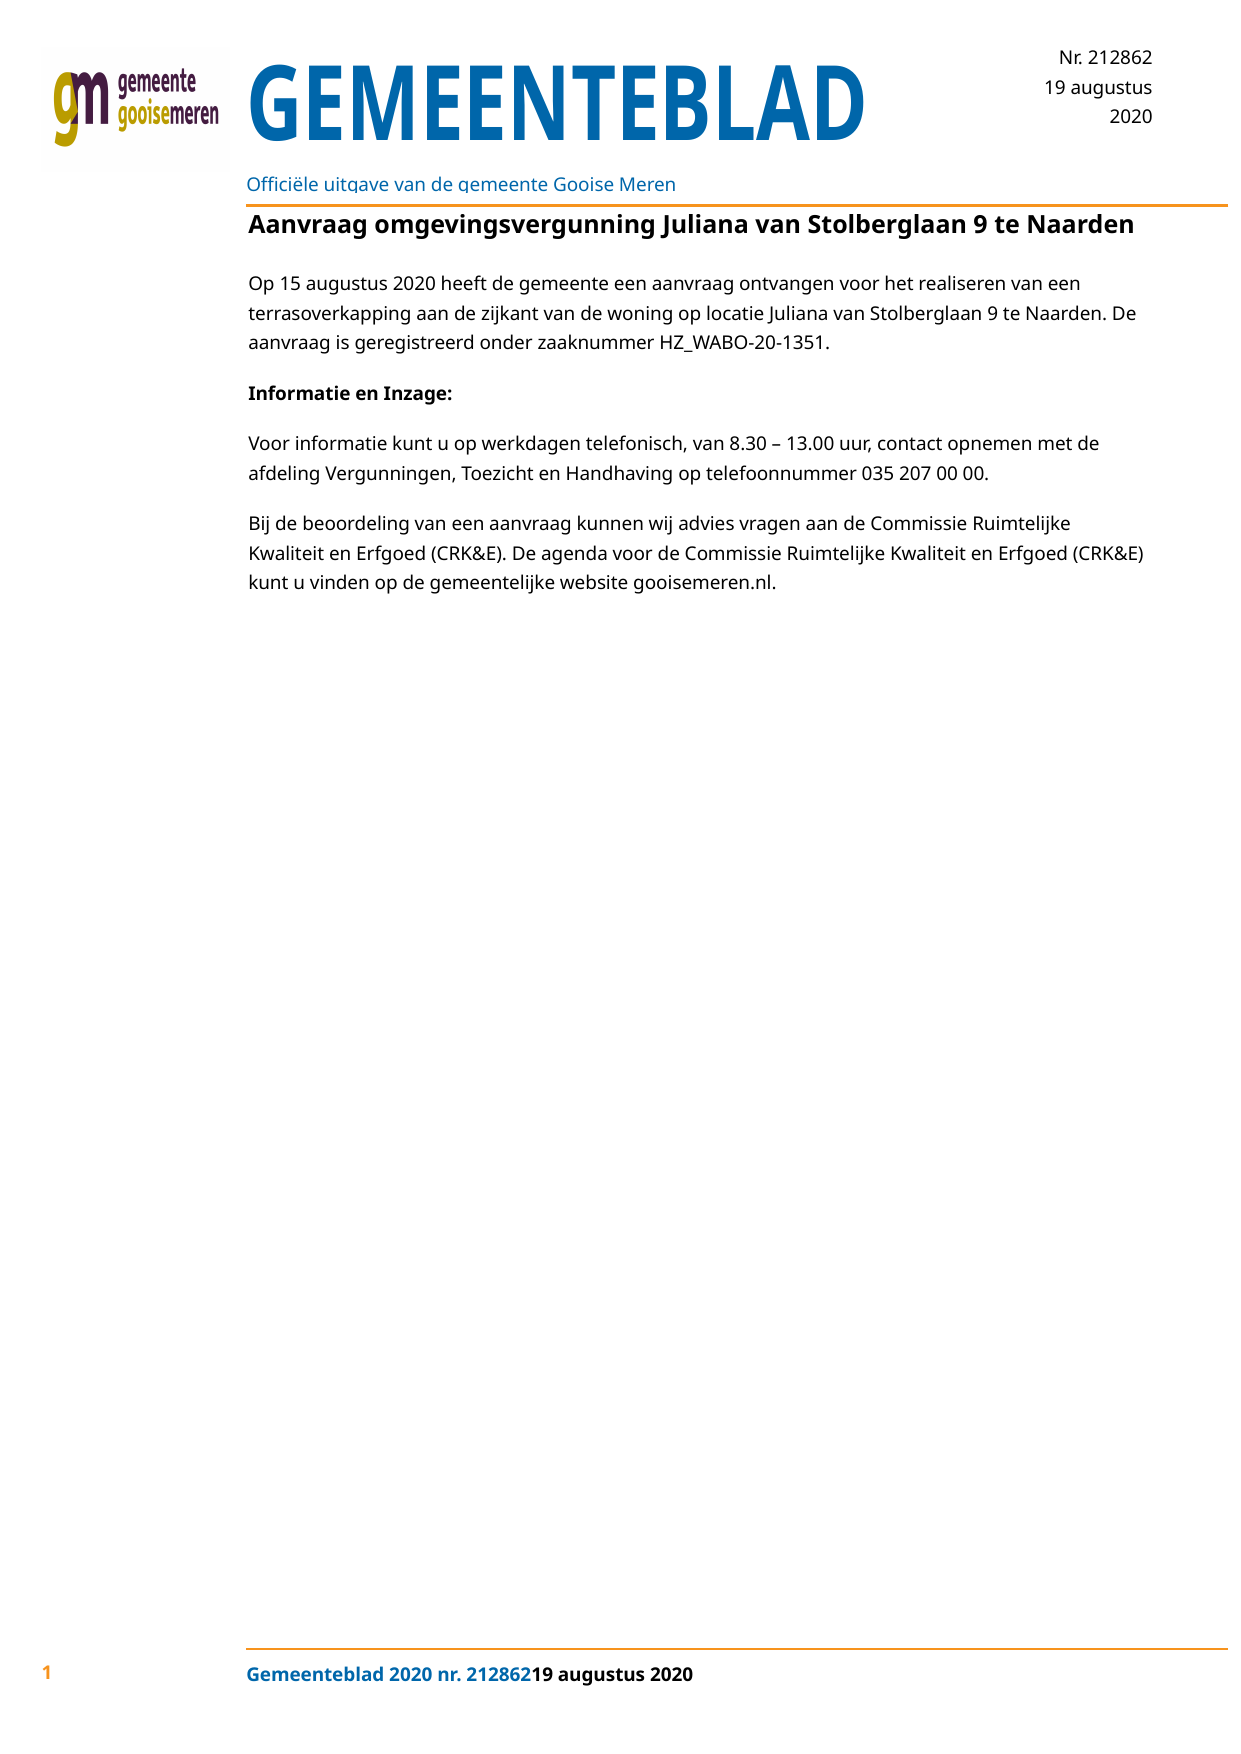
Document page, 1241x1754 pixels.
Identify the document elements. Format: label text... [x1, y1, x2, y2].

text Op 15 augustus 2020 heeft de gemeente een aanvraag ontvangen voor het realiseren van een terrasoverkapping aan de zijkant van de woning op locatie Juliana van Stolberglaan 9 te Naarden. De aanvraag is geregistreerd onder zaaknummer HZ_WABO-20-1351. [248, 270, 1152, 355]
picture [41, 47, 231, 172]
text Bij de beoordeling van een aanvraag kunnen wij advies vragen aan de Commissie Ruimtelijke Kwaliteit en Erfgoed (CRK&E). De agenda voor de Commissie Ruimtelijke Kwaliteit en Erfgoed (CRK&E) kunt u vinden op de gemeentelijke website gooisemeren.nl. [248, 510, 1152, 595]
text Informatie en Inzage: [248, 380, 1152, 406]
text Aanvraag omgevingsvergunning Juliana van Stolberglaan 9 te Naarden [248, 207, 1152, 241]
text Voor informatie kunt u op werkdagen telefonisch, van 8.30 – 13.00 uur, contact opnemen met de afdeling Vergunningen, Toezicht en Handhaving op telefoonnummer 035 207 00 00. [248, 430, 1152, 486]
